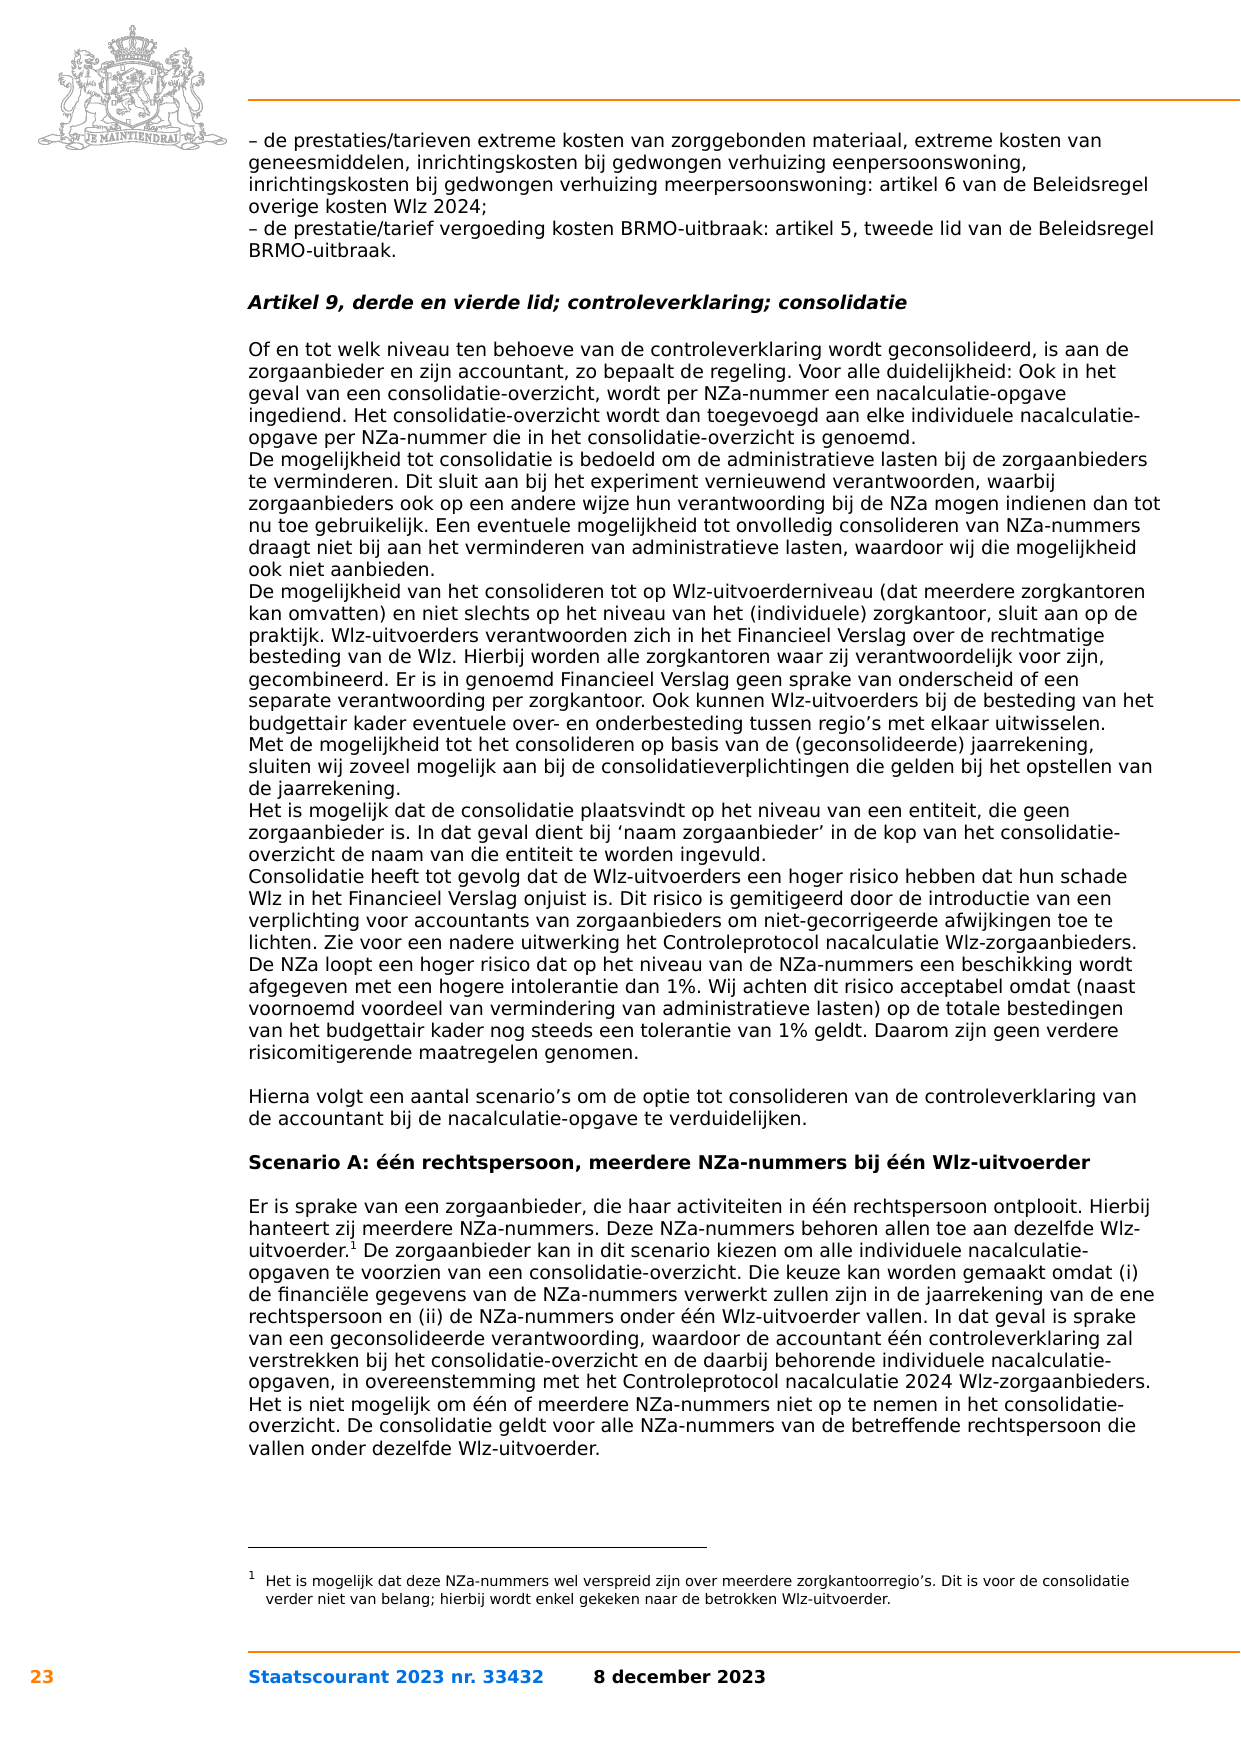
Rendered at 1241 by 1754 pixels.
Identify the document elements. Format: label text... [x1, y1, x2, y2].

text De mogelijkheid van het consolideren tot op Wlz-uitvoerderniveau (dat meerdere zorgkantoren kan omvatten) en niet slechts op het niveau van het (individuele) zorgkantoor, sluit aan op de praktijk. Wlz-uitvoerders verantwoorden zich in het Financieel Verslag over de rechtmatige besteding van de Wlz. Hierbij worden alle zorgkantoren waar zij verantwoordelijk voor zijn, gecombineerd. Er is in genoemd Financieel Verslag geen sprake van onderscheid of een separate verantwoording per zorgkantoor. Ook kunnen Wlz-uitvoerders bij de besteding van het budgettair kader eventuele over- en onderbesteding tussen regio’s met elkaar uitwisselen. [248, 581, 1163, 734]
text De mogelijkheid tot consolidatie is bedoeld om de administratieve lasten bij de zorgaanbieders te verminderen. Dit sluit aan bij het experiment vernieuwend verantwoorden, waarbij zorgaanbieders ook op een andere wijze hun verantwoording bij de NZa mogen indienen dan tot nu toe gebruikelijk. Een eventuele mogelijkheid tot onvolledig consolideren van NZa-nummers draagt niet bij aan het verminderen van administratieve lasten, waardoor wij die mogelijkheid ook niet aanbieden. [248, 449, 1163, 581]
subtitle Scenario A: één rechtspersoon, meerdere NZa-nummers bij één Wlz-uitvoerder [248, 1152, 1163, 1174]
text – de prestatie/tarief vergoeding kosten BRMO-uitbraak: artikel 5, tweede lid van de Beleidsregel BRMO-uitbraak. [248, 218, 1163, 262]
text Er is sprake van een zorgaanbieder, die haar activiteiten in één rechtspersoon ontplooit. Hierbij hanteert zij meerdere NZa-nummers. Deze NZa-nummers behoren allen toe aan dezelfde Wlz-uitvoerder. De zorgaanbieder kan in dit scenario kiezen om alle individuele nacalculatie-opgaven te voorzien van een consolidatie-overzicht. Die keuze kan worden gemaakt omdat (i) de financiële gegevens van de NZa-nummers verwerkt zullen zijn in de jaarrekening van de ene rechtspersoon en (ii) de NZa-nummers onder één Wlz-uitvoerder vallen. In dat geval is sprake van een geconsolideerde verantwoording, waardoor de accountant één controleverklaring zal verstrekken bij het consolidatie-overzicht en de daarbij behorende individuele nacalculatie-opgaven, in overeenstemming met het Controleprotocol nacalculatie 2024 Wlz-zorgaanbieders. Het is niet mogelijk om één of meerdere NZa-nummers niet op te nemen in het consolidatie-overzicht. De consolidatie geldt voor alle NZa-nummers van de betreffende rechtspersoon die vallen onder dezelfde Wlz-uitvoerder. [248, 1196, 1163, 1459]
text Met de mogelijkheid tot het consolideren op basis van de (geconsolideerde) jaarrekening, sluiten wij zoveel mogelijk aan bij de consolidatieverplichtingen die gelden bij het opstellen van de jaarrekening. [248, 734, 1163, 800]
subtitle Artikel 9, derde en vierde lid; controleverklaring; consolidatie [248, 292, 1163, 314]
text Het is mogelijk dat de consolidatie plaatsvindt op het niveau van een entiteit, die geen zorgaanbieder is. In dat geval dient bij ‘naam zorgaanbieder’ in de kop van het consolidatie-overzicht de naam van die entiteit te worden ingevuld. [248, 800, 1163, 866]
text Hierna volgt een aantal scenario’s om de optie tot consolideren van de controleverklaring van de accountant bij de nacalculatie-opgave te verduidelijken. [248, 1086, 1163, 1130]
text Consolidatie heeft tot gevolg dat de Wlz-uitvoerders een hoger risico hebben dat hun schade Wlz in het Financieel Verslag onjuist is. Dit risico is gemitigeerd door de introductie van een verplichting voor accountants van zorgaanbieders om niet-gecorrigeerde afwijkingen toe te lichten. Zie voor een nadere uitwerking het Controleprotocol nacalculatie Wlz-zorgaanbieders. [248, 866, 1163, 954]
text Of en tot welk niveau ten behoeve van de controleverklaring wordt geconsolideerd, is aan de zorgaanbieder en zijn accountant, zo bepaalt de regeling. Voor alle duidelijkheid: Ook in het geval van een consolidatie-overzicht, wordt per NZa-nummer een nacalculatie-opgave ingediend. Het consolidatie-overzicht wordt dan toegevoegd aan elke individuele nacalculatie-opgave per NZa-nummer die in het consolidatie-overzicht is genoemd. [248, 339, 1163, 449]
text De NZa loopt een hoger risico dat op het niveau van de NZa-nummers een beschikking wordt afgegeven met een hogere intolerantie dan 1%. Wij achten dit risico acceptabel omdat (naast voornoemd voordeel van vermindering van administratieve lasten) op de totale bestedingen van het budgettair kader nog steeds een tolerantie van 1% geldt. Daarom zijn geen verdere risicomitigerende maatregelen genomen. [248, 954, 1163, 1064]
text – de prestaties/tarieven extreme kosten van zorggebonden materiaal, extreme kosten van geneesmiddelen, inrichtingskosten bij gedwongen verhuizing eenpersoonswoning, inrichtingskosten bij gedwongen verhuizing meerpersoonswoning: artikel 6 van de Beleidsregel overige kosten Wlz 2024; [248, 130, 1163, 218]
text Het is mogelijk dat deze NZa-nummers wel verspreid zijn over meerdere zorgkantoorregio’s. Dit is voor de consolidatie verder niet van belang; hierbij wordt enkel gekeken naar de betrokken Wlz-uitvoerder. [248, 1569, 1163, 1608]
picture [38, 25, 227, 150]
